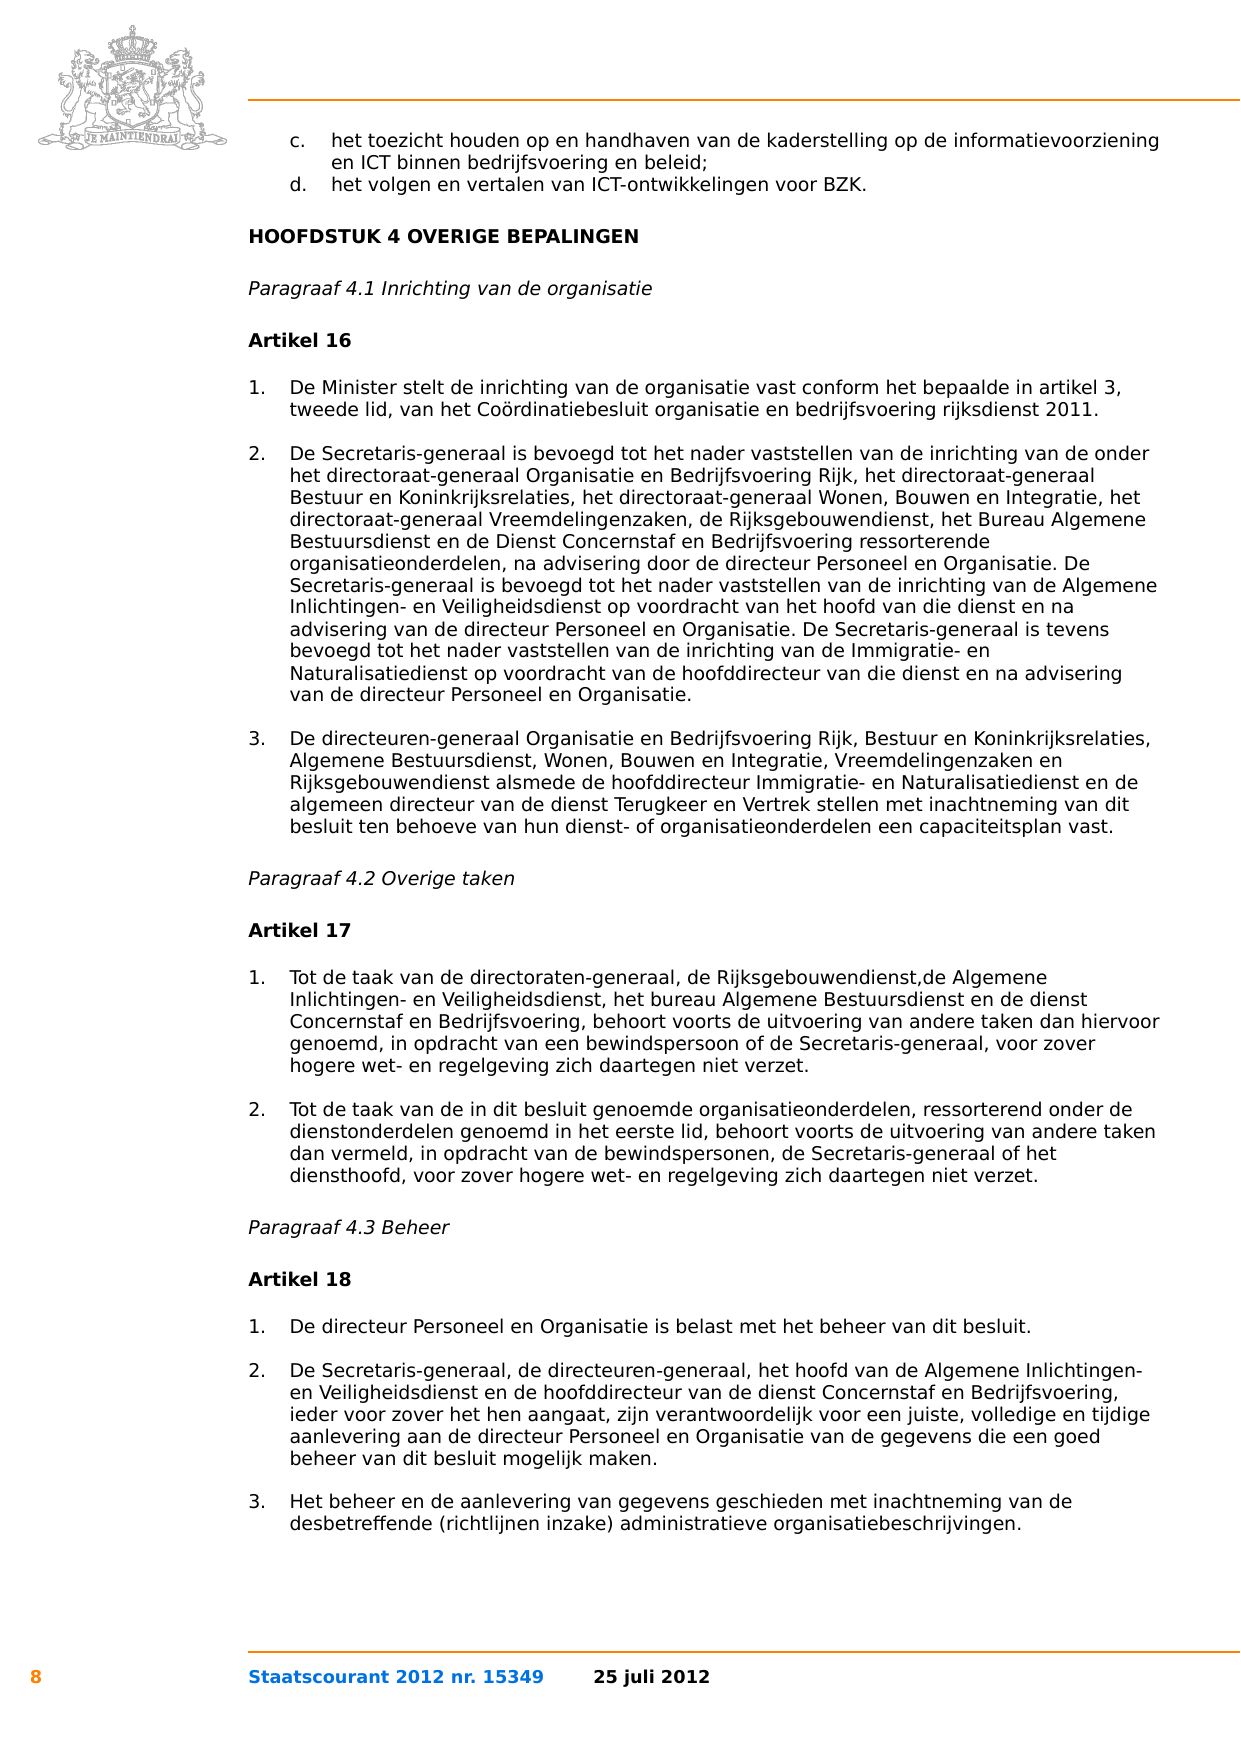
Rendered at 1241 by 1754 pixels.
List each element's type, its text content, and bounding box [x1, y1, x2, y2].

text 1. De Minister stelt de inrichting van de organisatie vast conform het bepaalde in artikel 3, tweede lid, van het Coördinatiebesluit organisatie en bedrijfsvoering rijksdienst 2011. [248, 377, 1163, 421]
text 1. De directeur Personeel en Organisatie is belast met het beheer van dit besluit. [248, 1316, 1163, 1338]
text 2. De Secretaris-generaal, de directeuren‑generaal, het hoofd van de Algemene Inlichtingen- en Veiligheidsdienst en de hoofddirecteur van de dienst Concernstaf en Bedrijfsvoering, ieder voor zover het hen aangaat, zijn verantwoordelijk voor een juiste, volledige en tijdige aanlevering aan de directeur Personeel en Organisatie van de gegevens die een goed beheer van dit besluit mogelijk maken. [248, 1359, 1163, 1469]
text 1. Tot de taak van de directoraten-generaal, de Rijksgebouwendienst,de Algemene Inlichtingen- en Veiligheidsdienst, het bureau Algemene Bestuursdienst en de dienst Concernstaf en Bedrijfsvoering, behoort voorts de uitvoering van andere taken dan hiervoor genoemd, in opdracht van een bewindspersoon of de Secretaris-generaal, voor zover hogere wet- en regelgeving zich daartegen niet verzet. [248, 967, 1163, 1077]
text 3. De directeuren-generaal Organisatie en Bedrijfsvoering Rijk, Bestuur en Koninkrijksrelaties, Algemene Bestuursdienst, Wonen, Bouwen en Integratie, Vreemdelingenzaken en Rijksgebouwendienst alsmede de hoofddirecteur Immigratie- en Naturalisatiedienst en de algemeen directeur van de dienst Terugkeer en Vertrek stellen met inachtneming van dit besluit ten behoeve van hun dienst- of organisatieonderdelen een capaciteitsplan vast. [248, 728, 1163, 838]
text d. het volgen en vertalen van ICT-ontwikkelingen voor BZK. [289, 174, 1163, 196]
subtitle Paragraaf 4.2 Overige taken [248, 868, 1163, 890]
picture [38, 25, 227, 150]
subtitle Paragraaf 4.3 Beheer [248, 1217, 1163, 1239]
text 2. Tot de taak van de in dit besluit genoemde organisatieonderdelen, ressorterend onder de dienstonderdelen genoemd in het eerste lid, behoort voorts de uitvoering van andere taken dan vermeld, in opdracht van de bewindspersonen, de Secretaris-generaal of het diensthoofd, voor zover hogere wet- en regelgeving zich daartegen niet verzet. [248, 1099, 1163, 1187]
subtitle Paragraaf 4.1 Inrichting van de organisatie [248, 278, 1163, 300]
subtitle Artikel 17 [248, 920, 1163, 942]
subtitle Artikel 16 [248, 330, 1163, 352]
text c. het toezicht houden op en handhaven van de kaderstelling op de informatievoorziening en ICT binnen bedrijfsvoering en beleid; [289, 130, 1163, 174]
text 2. De Secretaris-generaal is bevoegd tot het nader vaststellen van de inrichting van de onder het directoraat-generaal Organisatie en Bedrijfsvoering Rijk, het directoraat-generaal Bestuur en Koninkrijksrelaties, het directoraat-generaal Wonen, Bouwen en Integratie, het directoraat-generaal Vreemdelingenzaken, de Rijksgebouwendienst, het Bureau Algemene Bestuursdienst en de Dienst Concernstaf en Bedrijfsvoering ressorterende organisatieonderdelen, na advisering door de directeur Personeel en Organisatie. De Secretaris-generaal is bevoegd tot het nader vaststellen van de inrichting van de Algemene Inlichtingen- en Veiligheidsdienst op voordracht van het hoofd van die dienst en na advisering van de directeur Personeel en Organisatie. De Secretaris-generaal is tevens bevoegd tot het nader vaststellen van de inrichting van de Immigratie- en Naturalisatiedienst op voordracht van de hoofddirecteur van die dienst en na advisering van de directeur Personeel en Organisatie. [248, 443, 1163, 706]
subtitle Artikel 18 [248, 1269, 1163, 1291]
subtitle HOOFDSTUK 4 OVERIGE BEPALINGEN [248, 226, 1163, 248]
text 3. Het beheer en de aanlevering van gegevens geschieden met inachtneming van de desbetreffende (richtlijnen inzake) administratieve organisatiebeschrijvingen. [248, 1491, 1163, 1535]
